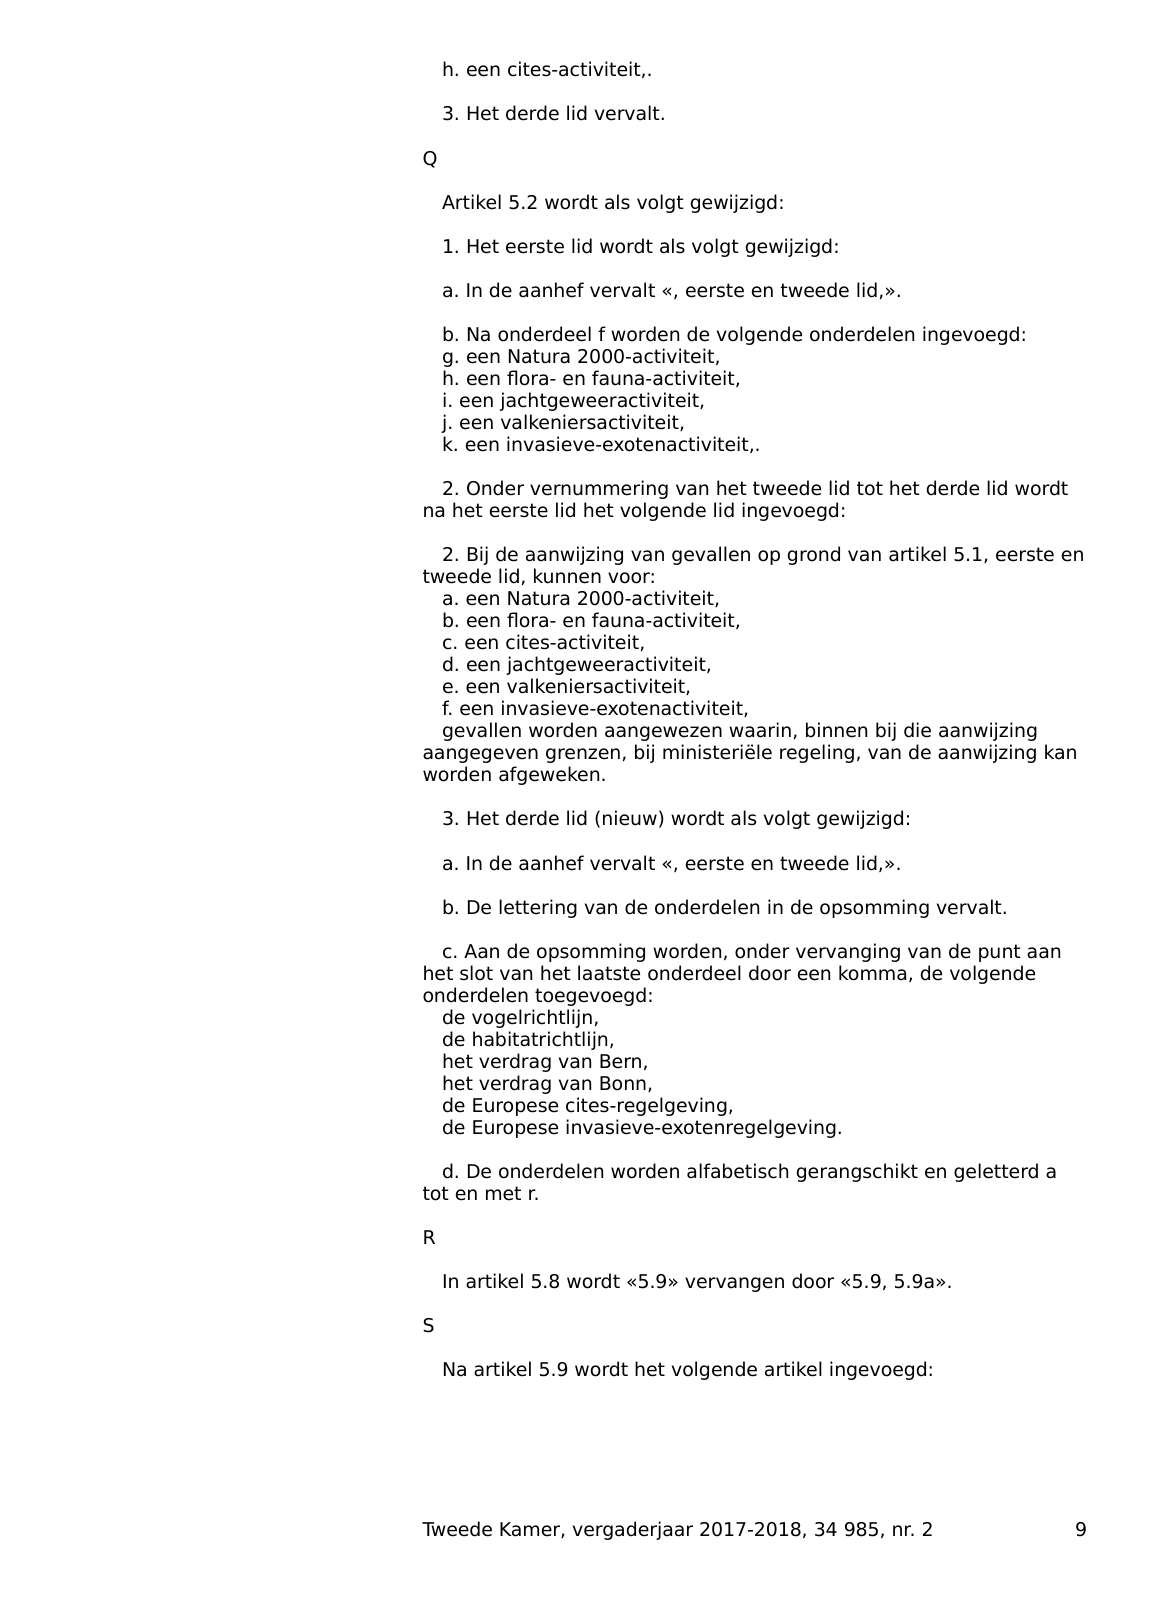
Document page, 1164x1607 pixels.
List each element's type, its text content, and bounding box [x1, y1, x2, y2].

text c. een cites-activiteit, [422, 632, 1087, 654]
text a. een Natura 2000-activiteit, [422, 588, 1087, 610]
text j. een valkeniersactiviteit, [422, 412, 1087, 434]
text Artikel 5.2 wordt als volgt gewijzigd: [422, 192, 1087, 213]
text het verdrag van Bern, [422, 1051, 1087, 1073]
text S [422, 1315, 1087, 1337]
text 3. Het derde lid vervalt. [422, 103, 1087, 125]
text de Europese invasieve-exotenregelgeving. [422, 1117, 1087, 1138]
text a. In de aanhef vervalt «, eerste en tweede lid,». [422, 280, 1087, 302]
text In artikel 5.8 wordt «5.9» vervangen door «5.9, 5.9a». [422, 1271, 1087, 1293]
text de habitatrichtlijn, [422, 1029, 1087, 1051]
text h. een flora- en fauna-activiteit, [422, 368, 1087, 390]
text h. een cites-activiteit,. [422, 59, 1087, 81]
text 2. Bij de aanwijzing van gevallen op grond van artikel 5.1, eerste en tweede lid, kunnen voor: [422, 544, 1087, 588]
text g. een Natura 2000-activiteit, [422, 346, 1087, 368]
text e. een valkeniersactiviteit, [422, 676, 1087, 698]
text Q [422, 147, 1087, 169]
text b. Na onderdeel f worden de volgende onderdelen ingevoegd: [422, 324, 1087, 346]
text f. een invasieve-exotenactiviteit, [422, 698, 1087, 720]
text R [422, 1227, 1087, 1249]
text 2. Onder vernummering van het tweede lid tot het derde lid wordt na het eerste lid het volgende lid ingevoegd: [422, 478, 1087, 522]
text de vogelrichtlijn, [422, 1007, 1087, 1029]
text de Europese cites-regelgeving, [422, 1094, 1087, 1117]
text d. een jachtgeweeractiviteit, [422, 654, 1087, 676]
text 1. Het eerste lid wordt als volgt gewijzigd: [422, 236, 1087, 258]
text Na artikel 5.9 wordt het volgende artikel ingevoegd: [422, 1359, 1087, 1381]
text d. De onderdelen worden alfabetisch gerangschikt en geletterd a tot en met r. [422, 1161, 1087, 1205]
text b. De lettering van de onderdelen in de opsomming vervalt. [422, 897, 1087, 918]
text a. In de aanhef vervalt «, eerste en tweede lid,». [422, 852, 1087, 874]
text k. een invasieve-exotenactiviteit,. [422, 434, 1087, 456]
text c. Aan de opsomming worden, onder vervanging van de punt aan het slot van het laatste onderdeel door een komma, de volgende onderdelen toegevoegd: [422, 941, 1087, 1007]
text het verdrag van Bonn, [422, 1073, 1087, 1094]
text 3. Het derde lid (nieuw) wordt als volgt gewijzigd: [422, 808, 1087, 830]
text b. een flora- en fauna-activiteit, [422, 610, 1087, 632]
text gevallen worden aangewezen waarin, binnen bij die aanwijzing aangegeven grenzen, bij ministeriële regeling, van de aanwijzing kan worden afgeweken. [422, 720, 1087, 786]
text i. een jachtgeweeractiviteit, [422, 390, 1087, 412]
